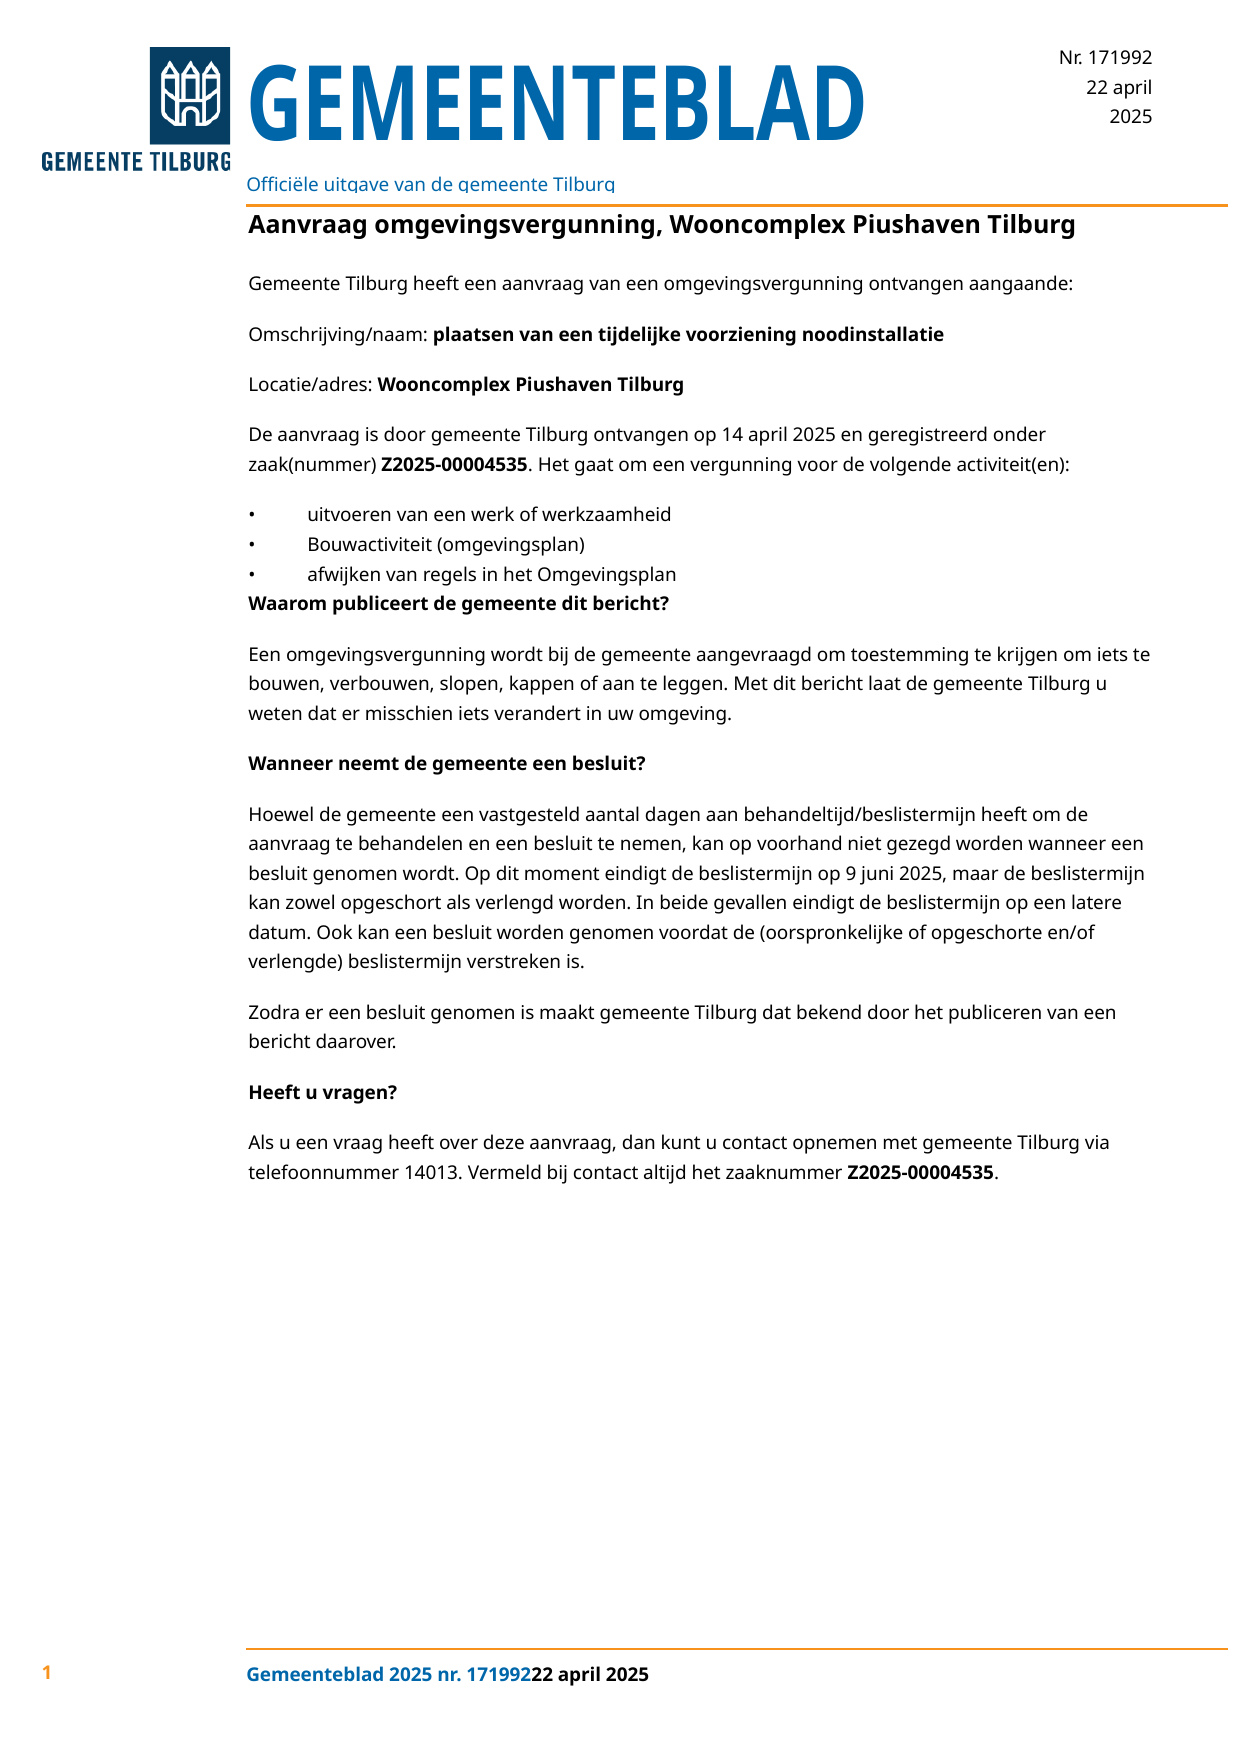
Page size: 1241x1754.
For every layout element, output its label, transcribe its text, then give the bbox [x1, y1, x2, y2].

text Wanneer neemt de gemeente een besluit? [248, 750, 1152, 776]
list afwijken van regels in het Omgevingsplan [248, 561, 1152, 586]
text Hoewel de gemeente een vastgesteld aantal dagen aan behandeltijd/beslistermijn heeft om de aanvraag te behandelen en een besluit te nemen, kan op voorhand niet gezegd worden wanneer een besluit genomen wordt. Op dit moment eindigt de beslistermijn op 9 juni 2025, maar de beslistermijn kan zowel opgeschort als verlengd worden. In beide gevallen eindigt de beslistermijn op een latere datum. Ook kan een besluit worden genomen voordat de (oorspronkelijke of opgeschorte en/of verlengde) beslistermijn verstreken is. [248, 801, 1152, 974]
text Locatie/adres: Wooncomplex Piushaven Tilburg [248, 371, 1152, 397]
text De aanvraag is door gemeente Tilburg ontvangen op 14 april 2025 en geregistreerd onder zaak(nummer) Z2025-00004535. Het gaat om een vergunning voor de volgende activiteit(en): [248, 422, 1152, 477]
text Omschrijving/naam: plaatsen van een tijdelijke voorziening noodinstallatie [248, 321, 1152, 346]
text Zodra er een besluit genomen is maakt gemeente Tilburg dat bekend door het publiceren van een bericht daarover. [248, 999, 1152, 1054]
text Gemeente Tilburg heeft een aanvraag van een omgevingsvergunning ontvangen aangaande: [248, 270, 1152, 296]
text Als u een vraag heeft over deze aanvraag, dan kunt u contact opnemen met gemeente Tilburg via telefoonnummer 14013. Vermeld bij contact altijd het zaaknummer Z2025-00004535. [248, 1129, 1152, 1185]
text Heeft u vragen? [248, 1079, 1152, 1105]
list uitvoeren van een werk of werkzaamheid [248, 502, 1152, 527]
text Waarom publiceert de gemeente dit bericht? [248, 590, 1152, 616]
picture [41, 47, 231, 172]
list Bouwactiviteit (omgevingsplan) [248, 531, 1152, 557]
text Een omgevingsvergunning wordt bij de gemeente aangevraagd om toestemming te krijgen om iets te bouwen, verbouwen, slopen, kappen of aan te leggen. Met dit bericht laat de gemeente Tilburg u weten dat er misschien iets verandert in uw omgeving. [248, 641, 1152, 726]
text Aanvraag omgevingsvergunning, Wooncomplex Piushaven Tilburg [248, 207, 1152, 241]
